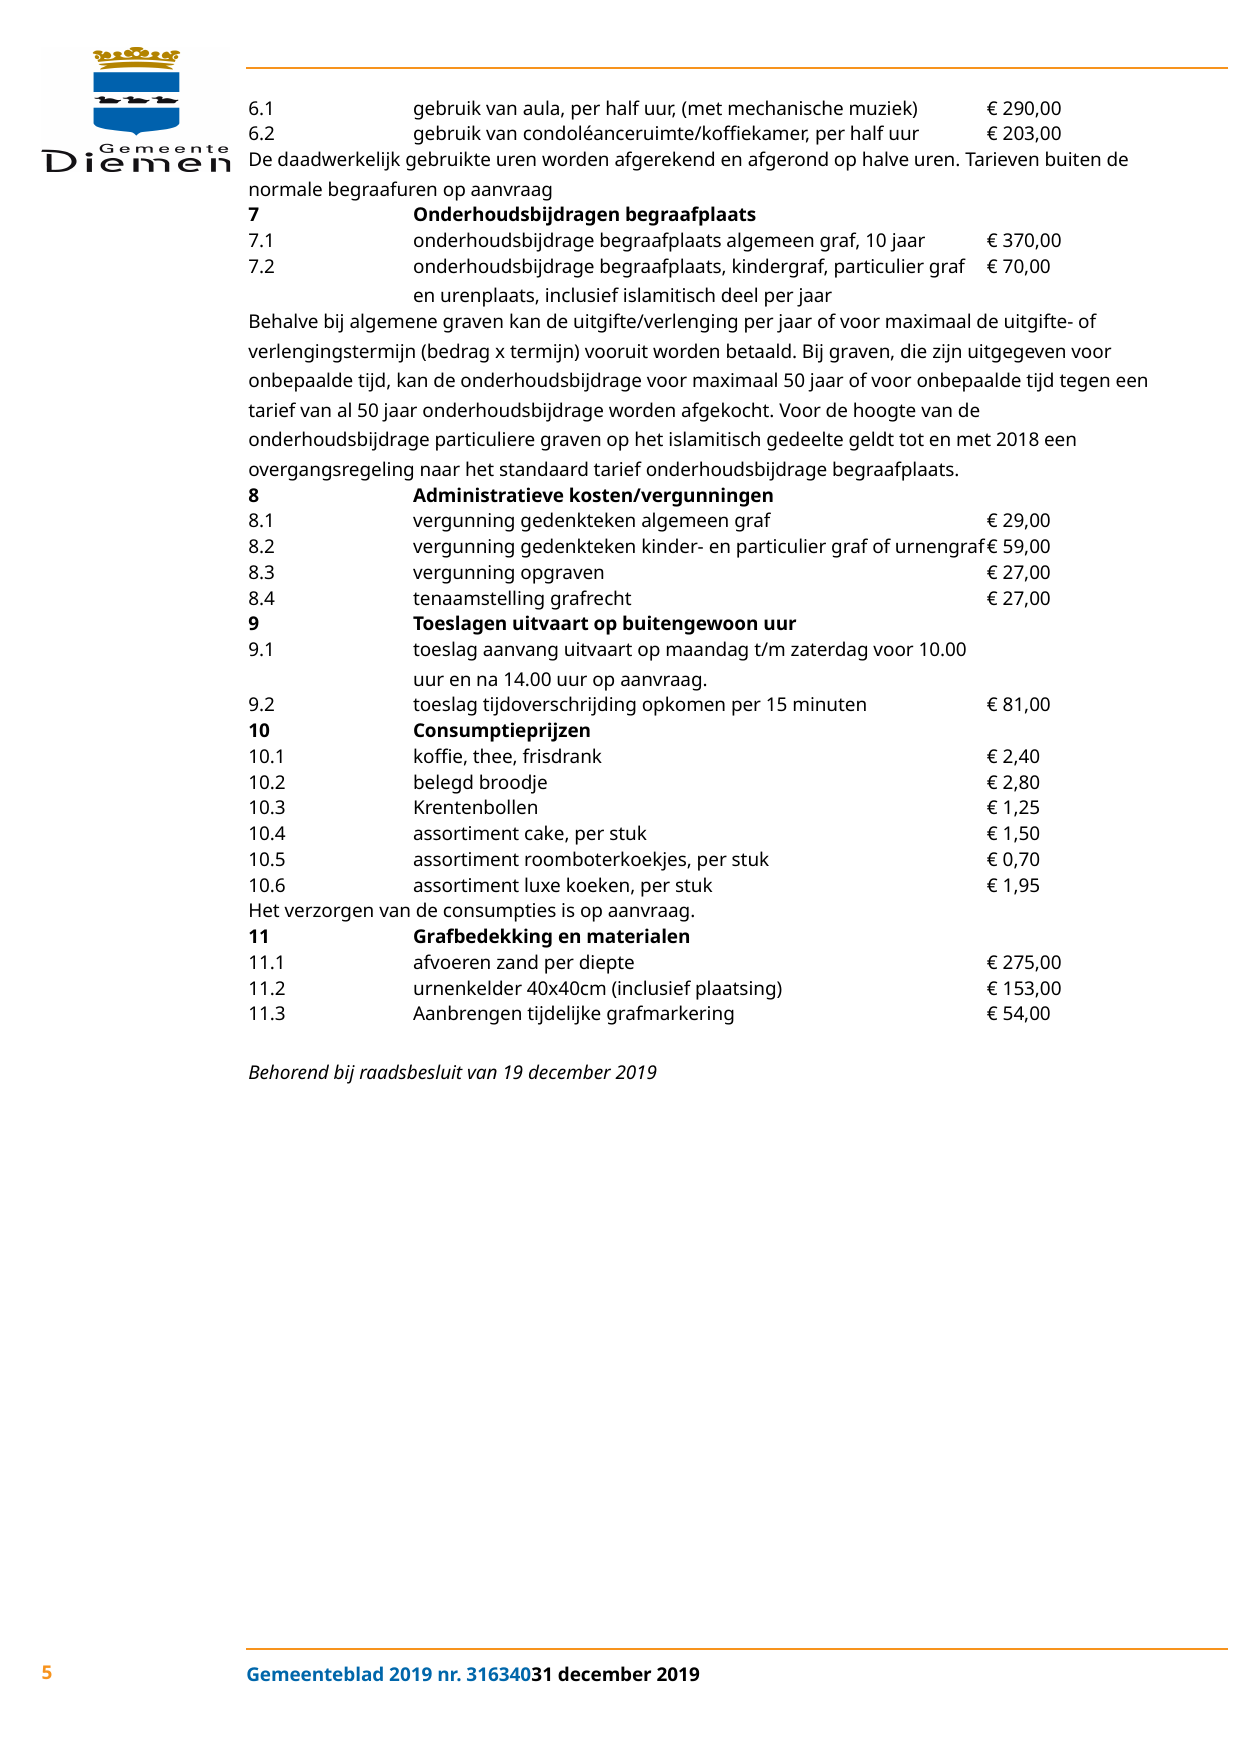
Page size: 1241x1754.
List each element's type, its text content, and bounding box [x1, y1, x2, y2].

table_cell 9.1 [248, 636, 413, 692]
table_cell assortiment cake, per stuk [413, 820, 987, 846]
table_cell Krentenbollen [413, 795, 987, 820]
table_cell tenaamstelling grafrecht [413, 585, 987, 611]
table_cell Administratieve kosten/vergunningen [413, 482, 987, 508]
table_cell assortiment luxe koeken, per stuk [413, 872, 987, 897]
table_cell afvoeren zand per diepte [413, 949, 987, 975]
table_cell € 27,00 [987, 559, 1152, 585]
table_cell 8.1 [248, 508, 413, 533]
table_cell 7 [248, 202, 413, 227]
table_cell Aanbrengen tijdelijke grafmarkering [413, 1000, 987, 1026]
table_cell 10.6 [248, 872, 413, 897]
table_cell 10.4 [248, 820, 413, 846]
table_cell Behalve bij algemene graven kan de uitgifte/verlenging per jaar of voor maximaal de uitgifte- of verlengingstermijn (bedrag x termijn) vooruit worden betaald. Bij graven, die zijn uitgegeven voor onbepaalde tijd, kan de onderhoudsbijdrage voor maximaal 50 jaar of voor onbepaalde tijd tegen een tarief van al 50 jaar onderhoudsbijdrage worden afgekocht. Voor de hoogte van de onderhoudsbijdrage particuliere graven op het islamitisch gedeelte geldt tot en met 2018 een overgangsregeling naar het standaard tarief onderhoudsbijdrage begraafplaats. [248, 308, 1152, 482]
picture [41, 47, 231, 172]
table_cell 10.3 [248, 795, 413, 820]
table_cell [987, 636, 1152, 692]
table_cell gebruik van aula, per half uur, (met mechanische muziek) [413, 95, 987, 121]
table_cell urnenkelder 40x40cm (inclusief plaatsing) [413, 975, 987, 1000]
table_cell 8.2 [248, 534, 413, 559]
table_cell € 59,00 [987, 534, 1152, 559]
table_cell assortiment roomboterkoekjes, per stuk [413, 846, 987, 872]
table_cell € 370,00 [987, 227, 1152, 253]
table_cell Het verzorgen van de consumpties is op aanvraag. [248, 898, 1152, 923]
table_cell 10.2 [248, 769, 413, 794]
table_cell [987, 923, 1152, 949]
table_cell [987, 482, 1152, 508]
table_cell € 0,70 [987, 846, 1152, 872]
table_cell 8.3 [248, 559, 413, 585]
table_cell [987, 718, 1152, 743]
table_cell 7.1 [248, 227, 413, 253]
table_cell 11.1 [248, 949, 413, 975]
table_cell De daadwerkelijk gebruikte uren worden afgerekend en afgerond op halve uren. Tarieven buiten de normale begraafuren op aanvraag [248, 146, 1152, 202]
table_cell € 29,00 [987, 508, 1152, 533]
table_cell € 70,00 [987, 253, 1152, 308]
table_cell 11 [248, 923, 413, 949]
table_cell 6.1 [248, 95, 413, 121]
table_cell € 1,50 [987, 820, 1152, 846]
table_cell 8 [248, 482, 413, 508]
table_cell € 81,00 [987, 692, 1152, 717]
table_cell € 1,25 [987, 795, 1152, 820]
table_cell € 27,00 [987, 585, 1152, 611]
table_cell vergunning opgraven [413, 559, 987, 585]
table_cell Grafbedekking en materialen [413, 923, 987, 949]
table_cell € 203,00 [987, 121, 1152, 146]
table_cell gebruik van condoléanceruimte/koffiekamer, per half uur [413, 121, 987, 146]
table_cell 11.2 [248, 975, 413, 1000]
table_cell onderhoudsbijdrage begraafplaats algemeen graf, 10 jaar [413, 227, 987, 253]
table_cell 9.2 [248, 692, 413, 717]
table_cell koffie, thee, frisdrank [413, 743, 987, 769]
table_cell 10.5 [248, 846, 413, 872]
table_cell € 290,00 [987, 95, 1152, 121]
table_cell belegd broodje [413, 769, 987, 794]
table_cell € 2,40 [987, 743, 1152, 769]
table_cell 9 [248, 611, 413, 636]
text Behorend bij raadsbesluit van 19 december 2019 [248, 1059, 1152, 1085]
table_cell € 54,00 [987, 1000, 1152, 1026]
table_cell 6.2 [248, 121, 413, 146]
table_cell € 153,00 [987, 975, 1152, 1000]
table_cell 10.1 [248, 743, 413, 769]
table_cell Onderhoudsbijdragen begraafplaats [413, 202, 987, 227]
table_cell 11.3 [248, 1000, 413, 1026]
table_cell € 2,80 [987, 769, 1152, 794]
table_cell toeslag aanvang uitvaart op maandag t/m zaterdag voor 10.00 uur en na 14.00 uur op aanvraag. [413, 636, 987, 692]
table_cell onderhoudsbijdrage begraafplaats, kindergraf, particulier graf en urenplaats, inclusief islamitisch deel per jaar [413, 253, 987, 308]
table_cell € 1,95 [987, 872, 1152, 897]
table_cell Consumptieprijzen [413, 718, 987, 743]
table_cell toeslag tijdoverschrijding opkomen per 15 minuten [413, 692, 987, 717]
table_cell € 275,00 [987, 949, 1152, 975]
table_cell 10 [248, 718, 413, 743]
table_cell vergunning gedenkteken algemeen graf [413, 508, 987, 533]
table_cell [987, 202, 1152, 227]
table_cell Toeslagen uitvaart op buitengewoon uur [413, 611, 987, 636]
table_cell vergunning gedenkteken kinder- en particulier graf of urnengraf [413, 534, 987, 559]
table_cell [987, 611, 1152, 636]
table_cell 8.4 [248, 585, 413, 611]
table_cell 7.2 [248, 253, 413, 308]
